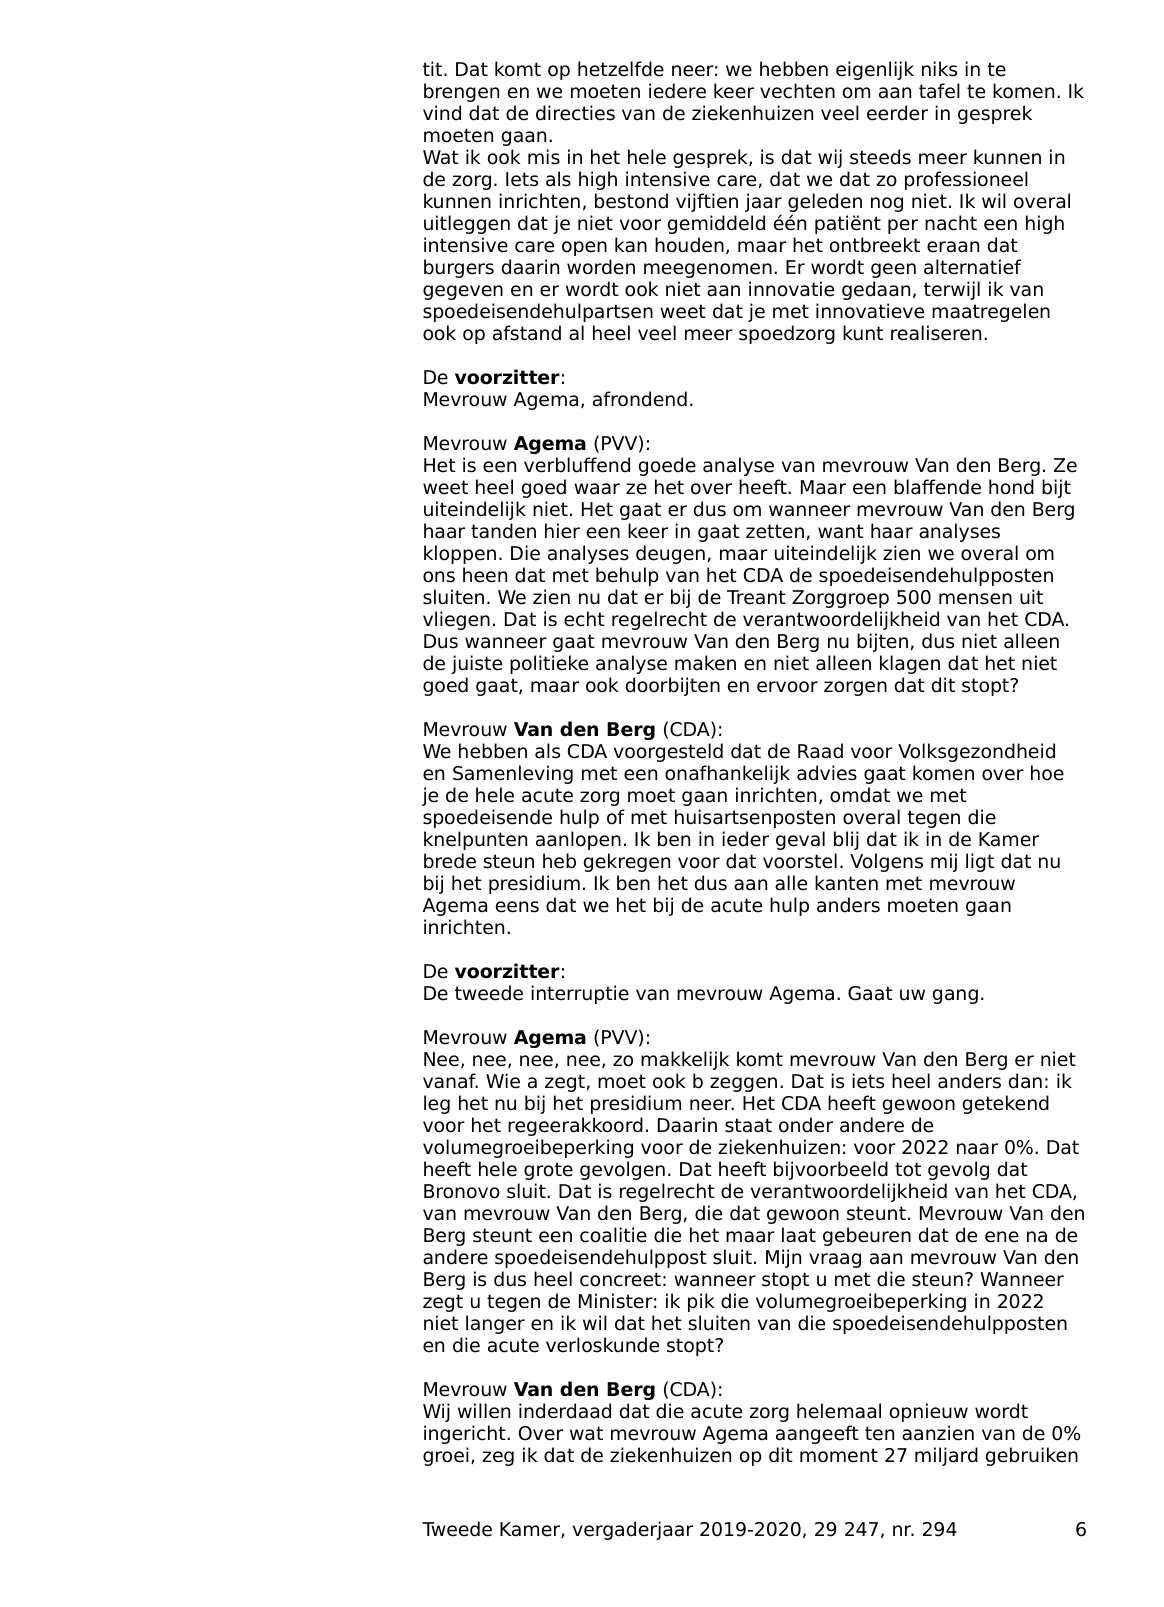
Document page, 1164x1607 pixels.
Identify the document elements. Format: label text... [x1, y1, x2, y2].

text Mevrouw Van den Berg (CDA): [422, 1379, 1087, 1401]
text Nee, nee, nee, nee, zo makkelijk komt mevrouw Van den Berg er niet vanaf. Wie a zegt, moet ook b zeggen. Dat is iets heel anders dan: ik leg het nu bij het presidium neer. Het CDA heeft gewoon getekend voor het regeerakkoord. Daarin staat onder andere de volumegroeibeperking voor de ziekenhuizen: voor 2022 naar 0%. Dat heeft hele grote gevolgen. Dat heeft bijvoorbeeld tot gevolg dat Bronovo sluit. Dat is regelrecht de verantwoordelijkheid van het CDA, van mevrouw Van den Berg, die dat gewoon steunt. Mevrouw Van den Berg steunt een coalitie die het maar laat gebeuren dat de ene na de andere spoedeisendehulppost sluit. Mijn vraag aan mevrouw Van den Berg is dus heel concreet: wanneer stopt u met die steun? Wanneer zegt u tegen de Minister: ik pik die volumegroeibeperking in 2022 niet langer en ik wil dat het sluiten van die spoedeisendehulpposten en die acute verloskunde stopt? [422, 1049, 1087, 1357]
text Wat ik ook mis in het hele gesprek, is dat wij steeds meer kunnen in de zorg. Iets als high intensive care, dat we dat zo professioneel kunnen inrichten, bestond vijftien jaar geleden nog niet. Ik wil overal uitleggen dat je niet voor gemiddeld één patiënt per nacht een high intensive care open kan houden, maar het ontbreekt eraan dat burgers daarin worden meegenomen. Er wordt geen alternatief gegeven en er wordt ook niet aan innovatie gedaan, terwijl ik van spoedeisendehulpartsen weet dat je met innovatieve maatregelen ook op afstand al heel veel meer spoedzorg kunt realiseren. [422, 147, 1087, 345]
text Mevrouw Agema, afrondend. [422, 389, 1087, 411]
text We hebben als CDA voorgesteld dat de Raad voor Volksgezondheid en Samenleving met een onafhankelijk advies gaat komen over hoe je de hele acute zorg moet gaan inrichten, omdat we met spoedeisende hulp of met huisartsenposten overal tegen die knelpunten aanlopen. Ik ben in ieder geval blij dat ik in de Kamer brede steun heb gekregen voor dat voorstel. Volgens mij ligt dat nu bij het presidium. Ik ben het dus aan alle kanten met mevrouw Agema eens dat we het bij de acute hulp anders moeten gaan inrichten. [422, 741, 1087, 939]
text tit. Dat komt op hetzelfde neer: we hebben eigenlijk niks in te brengen en we moeten iedere keer vechten om aan tafel te komen. Ik vind dat de directies van de ziekenhuizen veel eerder in gesprek moeten gaan. [422, 59, 1087, 147]
text Het is een verbluffend goede analyse van mevrouw Van den Berg. Ze weet heel goed waar ze het over heeft. Maar een blaffende hond bijt uiteindelijk niet. Het gaat er dus om wanneer mevrouw Van den Berg haar tanden hier een keer in gaat zetten, want haar analyses kloppen. Die analyses deugen, maar uiteindelijk zien we overal om ons heen dat met behulp van het CDA de spoedeisendehulpposten sluiten. We zien nu dat er bij de Treant Zorggroep 500 mensen uit vliegen. Dat is echt regelrecht de verantwoordelijkheid van het CDA. Dus wanneer gaat mevrouw Van den Berg nu bijten, dus niet alleen de juiste politieke analyse maken en niet alleen klagen dat het niet goed gaat, maar ook doorbijten en ervoor zorgen dat dit stopt? [422, 455, 1087, 697]
text De voorzitter: [422, 367, 1087, 389]
text De tweede interruptie van mevrouw Agema. Gaat uw gang. [422, 983, 1087, 1005]
text Mevrouw Van den Berg (CDA): [422, 719, 1087, 741]
text De voorzitter: [422, 961, 1087, 983]
text Mevrouw Agema (PVV): [422, 433, 1087, 455]
text Mevrouw Agema (PVV): [422, 1027, 1087, 1049]
text Wij willen inderdaad dat die acute zorg helemaal opnieuw wordt ingericht. Over wat mevrouw Agema aangeeft ten aanzien van de 0% groei, zeg ik dat de ziekenhuizen op dit moment 27 miljard gebruiken [422, 1401, 1087, 1467]
